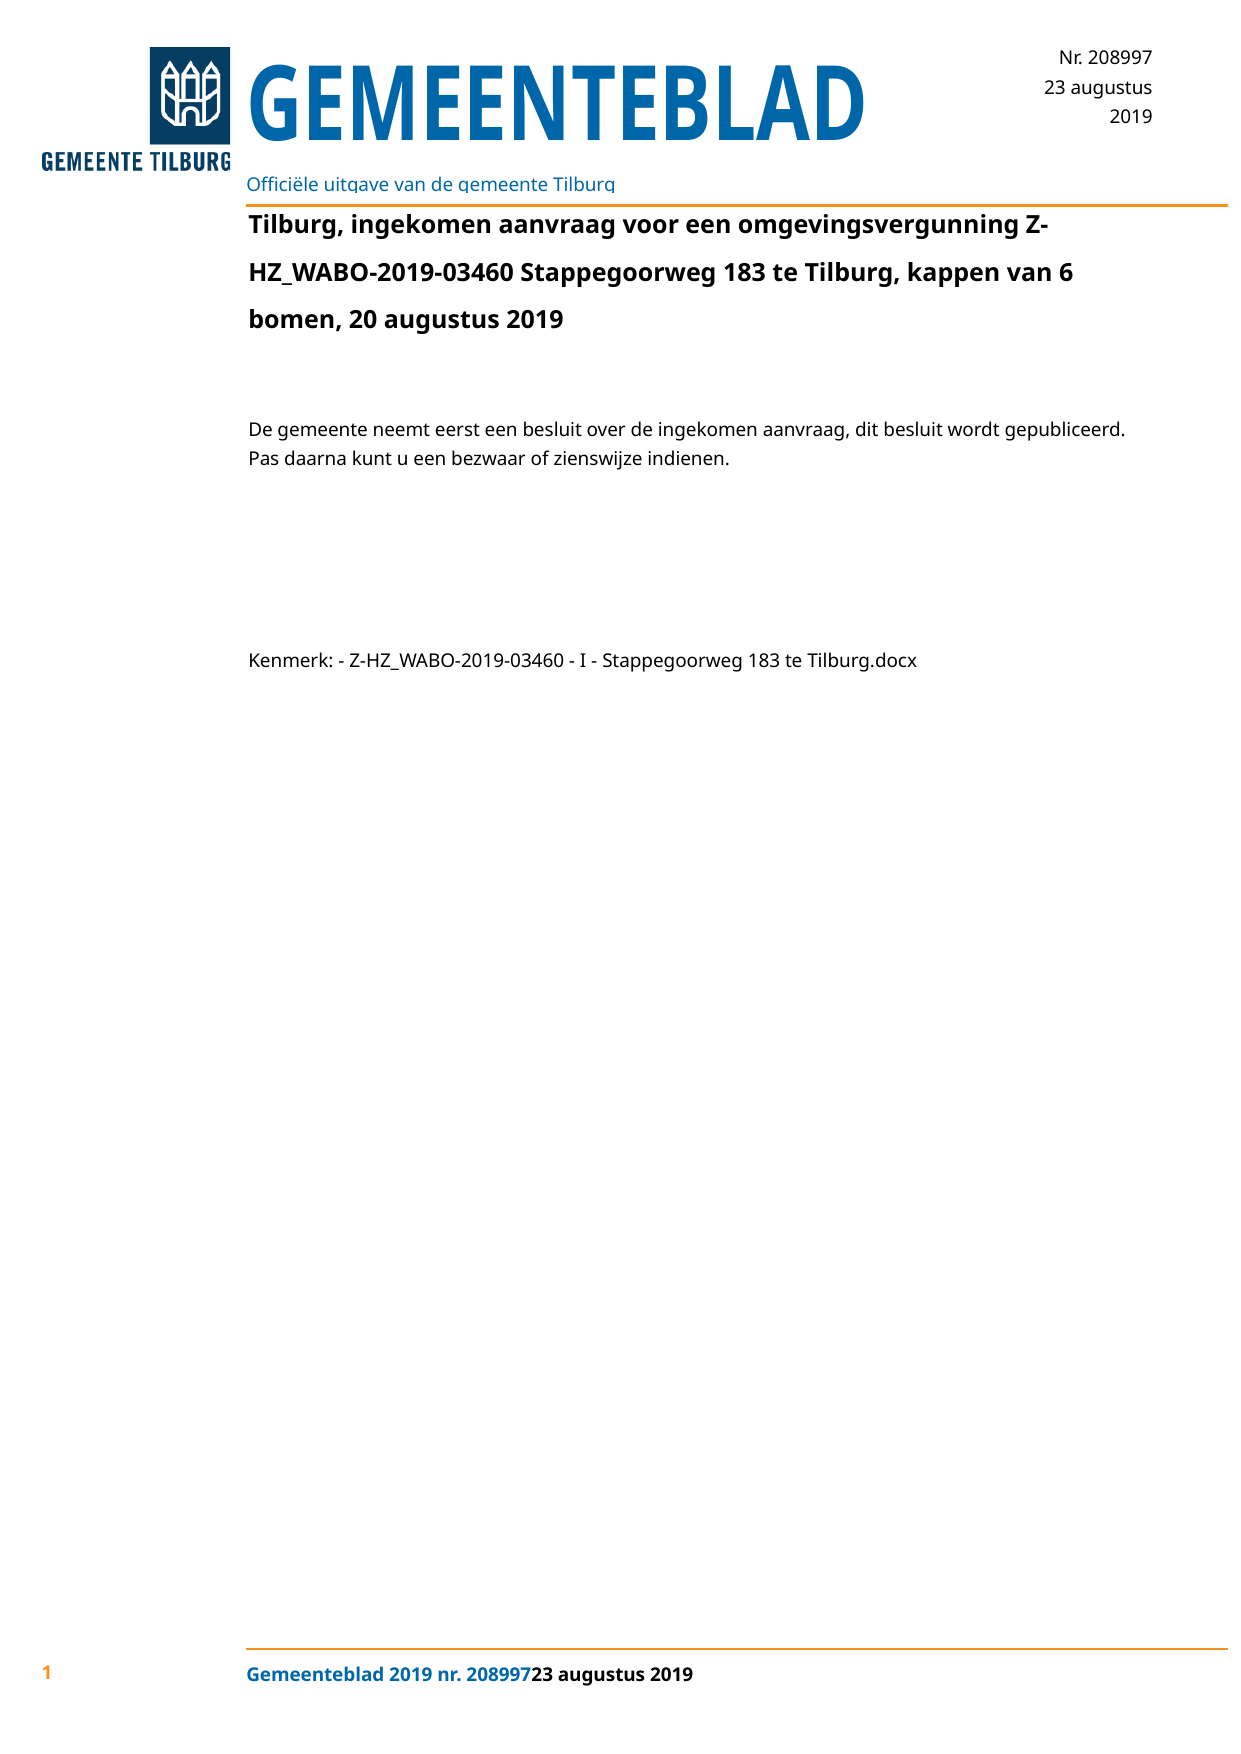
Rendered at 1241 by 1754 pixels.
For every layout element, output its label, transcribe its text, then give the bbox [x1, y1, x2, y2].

text De gemeente neemt eerst een besluit over de ingekomen aanvraag, dit besluit wordt gepubliceerd. Pas daarna kunt u een bezwaar of zienswijze indienen. [248, 416, 1152, 471]
picture [41, 47, 231, 172]
text Tilburg, ingekomen aanvraag voor een omgevingsvergunning Z-HZ_WABO-2019-03460 Stappegoorweg 183 te Tilburg, kappen van 6 bomen, 20 augustus 2019 [248, 207, 1152, 336]
text Kenmerk: - Z-HZ_WABO-2019-03460 - I - Stappegoorweg 183 te Tilburg.docx [248, 647, 1152, 673]
